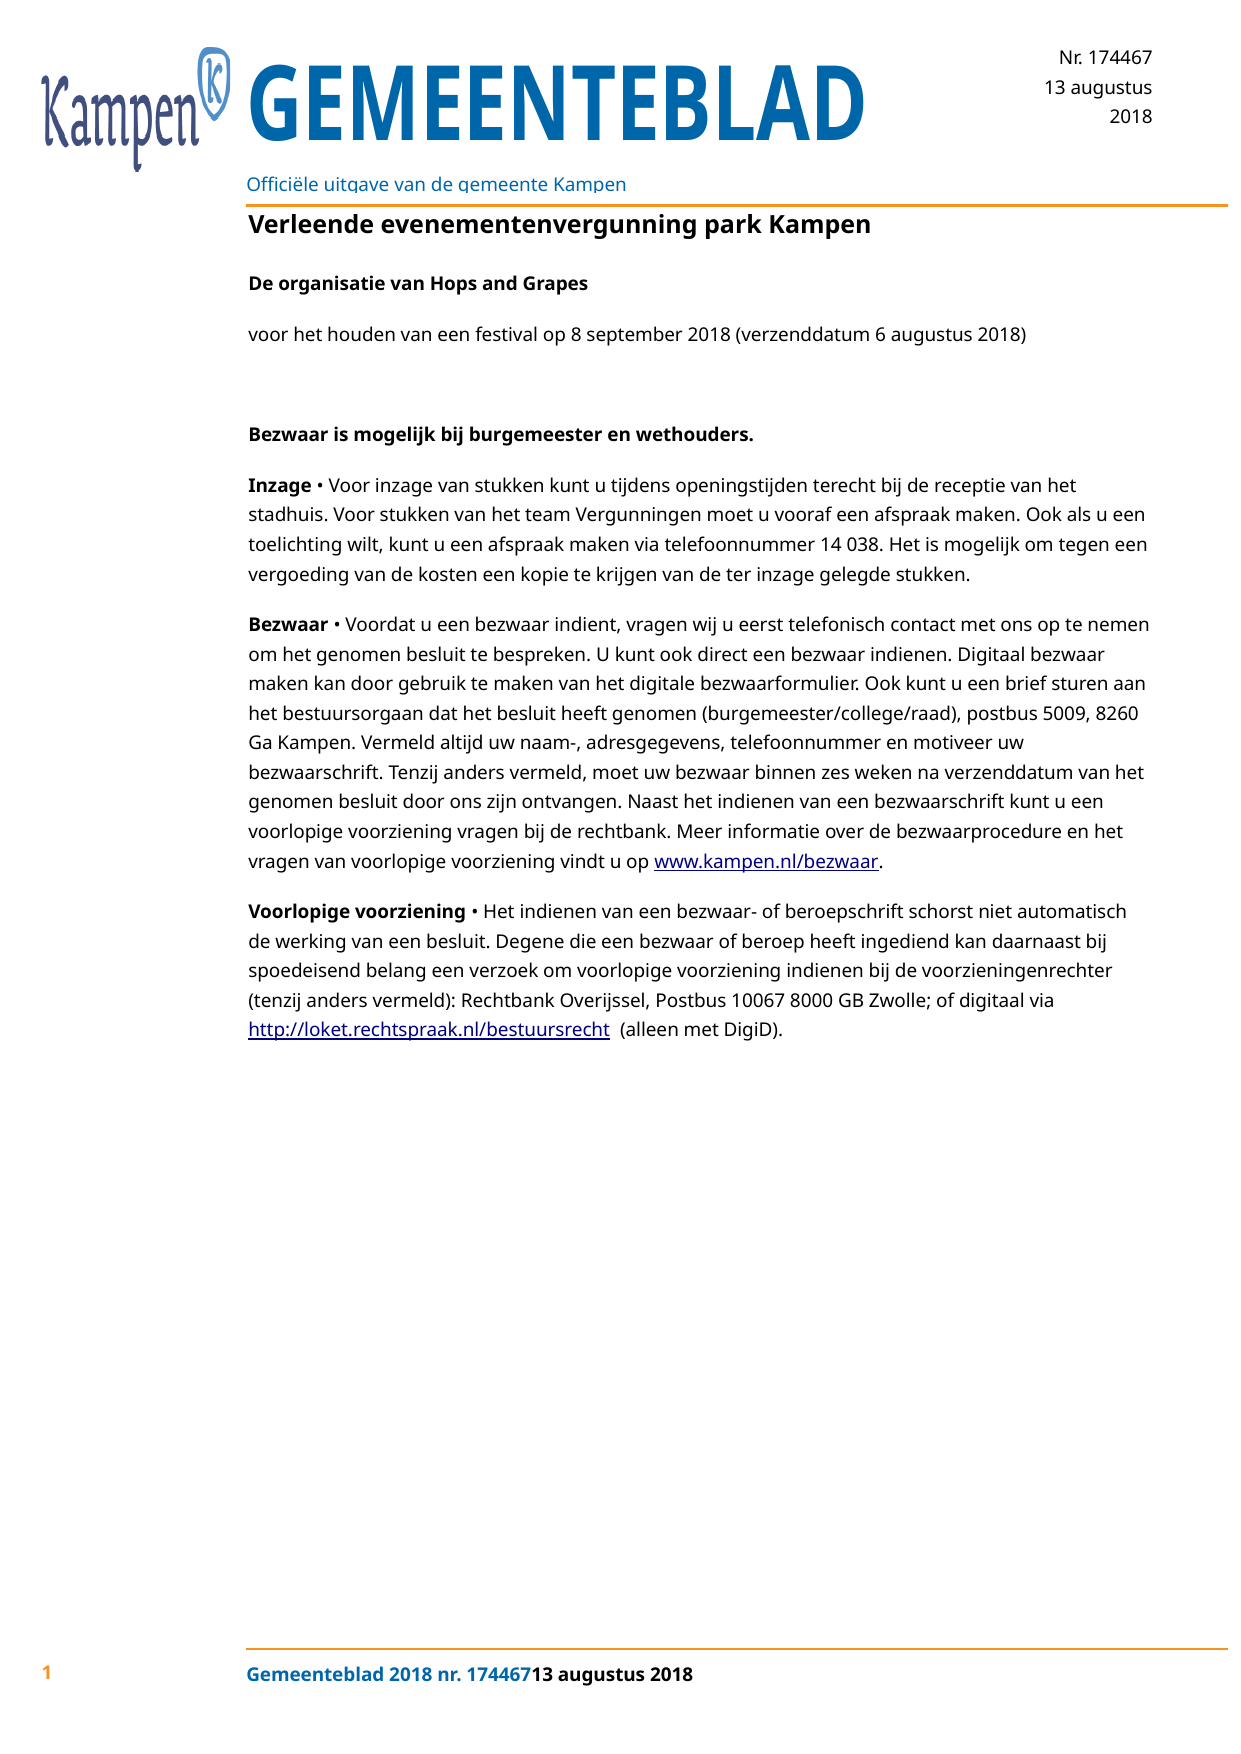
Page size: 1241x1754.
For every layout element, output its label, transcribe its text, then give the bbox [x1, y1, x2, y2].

text Bezwaar • Voordat u een bezwaar indient, vragen wij u eerst telefonisch contact met ons op te nemen om het genomen besluit te bespreken. U kunt ook direct een bezwaar indienen. Digitaal bezwaar maken kan door gebruik te maken van het digitale bezwaarformulier. Ook kunt u een brief sturen aan het bestuursorgaan dat het besluit heeft genomen (burgemeester/college/raad), postbus 5009, 8260 Ga Kampen. Vermeld altijd uw naam-, adresgegevens, telefoonnummer en motiveer uw bezwaarschrift. Tenzij anders vermeld, moet uw bezwaar binnen zes weken na verzenddatum van het genomen besluit door ons zijn ontvangen. Naast het indienen van een bezwaarschrift kunt u een voorlopige voorziening vragen bij de rechtbank. Meer informatie over de bezwaarprocedure en het vragen van voorlopige voorziening vindt u op www.kampen.nl/bezwaar. [248, 611, 1152, 873]
text De organisatie van Hops and Grapes [248, 270, 1152, 296]
text Bezwaar is mogelijk bij burgemeester en wethouders. [248, 422, 1152, 447]
text Voorlopige voorziening • Het indienen van een bezwaar- of beroepschrift schorst niet automatisch de werking van een besluit. Degene die een bezwaar of beroep heeft ingediend kan daarnaast bij spoedeisend belang een verzoek om voorlopige voorziening indienen bij de voorzieningenrechter (tenzij anders vermeld): Rechtbank Overijssel, Postbus 10067 8000 GB Zwolle; of digitaal via http://loket.rechtspraak.nl/bestuursrecht (alleen met DigiD). [248, 898, 1152, 1042]
text Inzage • Voor inzage van stukken kunt u tijdens openingstijden terecht bij de receptie van het stadhuis. Voor stukken van het team Vergunningen moet u vooraf een afspraak maken. Ook als u een toelichting wilt, kunt u een afspraak maken via telefoonnummer 14 038. Het is mogelijk om tegen een vergoeding van de kosten een kopie te krijgen van de ter inzage gelegde stukken. [248, 472, 1152, 586]
text Verleende evenementenvergunning park Kampen [248, 207, 1152, 241]
picture [41, 47, 231, 172]
text voor het houden van een festival op 8 september 2018 (verzenddatum 6 augustus 2018) [248, 321, 1152, 346]
